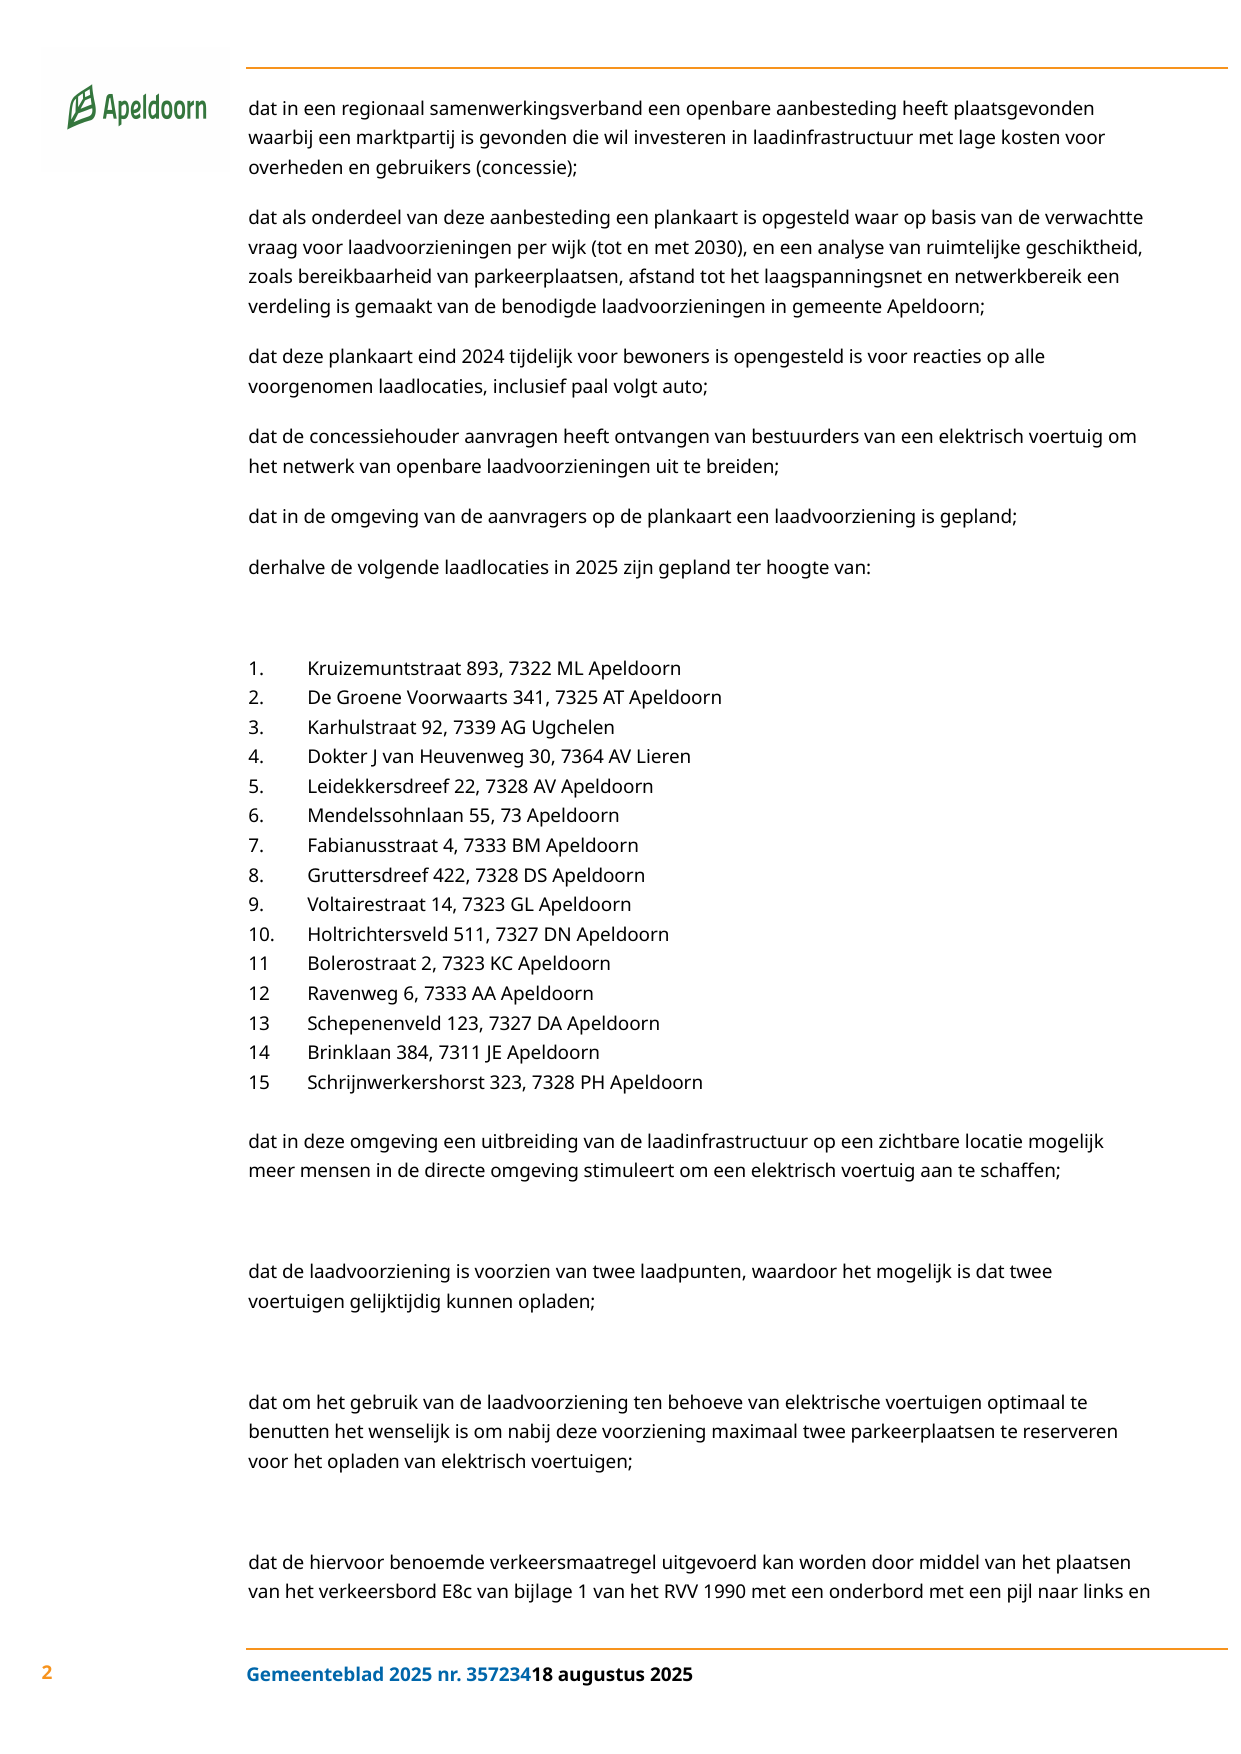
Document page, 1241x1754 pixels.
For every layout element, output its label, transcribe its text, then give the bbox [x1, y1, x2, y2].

list Karhulstraat 92, 7339 AG Ugchelen [248, 714, 1152, 740]
list Voltairestraat 14, 7323 GL Apeldoorn [248, 891, 1152, 917]
list Ravenweg 6, 7333 AA Apeldoorn [248, 980, 1152, 1006]
list Gruttersdreef 422, 7328 DS Apeldoorn [248, 862, 1152, 888]
list Schrijnwerkershorst 323, 7328 PH Apeldoorn [248, 1069, 1152, 1095]
list Mendelssohnlaan 55, 73 Apeldoorn [248, 803, 1152, 828]
text dat de concessiehouder aanvragen heeft ontvangen van bestuurders van een elektrisch voertuig om het netwerk van openbare laadvoorzieningen uit te breiden; [248, 423, 1152, 479]
text dat deze plankaart eind 2024 tijdelijk voor bewoners is opengesteld is voor reacties op alle voorgenomen laadlocaties, inclusief paal volgt auto; [248, 343, 1152, 399]
text dat de laadvoorziening is voorzien van twee laadpunten, waardoor het mogelijk is dat twee voertuigen gelijktijdig kunnen opladen; [248, 1258, 1152, 1314]
list Bolerostraat 2, 7323 KC Apeldoorn [248, 951, 1152, 976]
list Brinklaan 384, 7311 JE Apeldoorn [248, 1039, 1152, 1065]
text dat in een regionaal samenwerkingsverband een openbare aanbesteding heeft plaatsgevonden waarbij een marktpartij is gevonden die wil investeren in laadinfrastructuur met lage kosten voor overheden en gebruikers (concessie); [248, 95, 1152, 180]
list De Groene Voorwaarts 341, 7325 AT Apeldoorn [248, 684, 1152, 710]
list Kruizemuntstraat 893, 7322 ML Apeldoorn [248, 655, 1152, 681]
picture [41, 47, 231, 172]
text dat in deze omgeving een uitbreiding van de laadinfrastructuur op een zichtbare locatie mogelijk meer mensen in de directe omgeving stimuleert om een elektrisch voertuig aan te schaffen; [248, 1128, 1152, 1183]
text dat om het gebruik van de laadvoorziening ten behoeve van elektrische voertuigen optimaal te benutten het wenselijk is om nabij deze voorziening maximaal twee parkeerplaatsen te reserveren voor het opladen van elektrisch voertuigen; [248, 1389, 1152, 1474]
list Fabianusstraat 4, 7333 BM Apeldoorn [248, 832, 1152, 858]
text dat als onderdeel van deze aanbesteding een plankaart is opgesteld waar op basis van de verwachtte vraag voor laadvoorzieningen per wijk (tot en met 2030), en een analyse van ruimtelijke geschiktheid, zoals bereikbaarheid van parkeerplaatsen, afstand tot het laagspanningsnet en netwerkbereik een verdeling is gemaakt van de benodigde laadvoorzieningen in gemeente Apeldoorn; [248, 204, 1152, 319]
text dat de hiervoor benoemde verkeersmaatregel uitgevoerd kan worden door middel van het plaatsen van het verkeersbord E8c van bijlage 1 van het RVV 1990 met een onderbord met een pijl naar links en [248, 1549, 1152, 1604]
list Leidekkersdreef 22, 7328 AV Apeldoorn [248, 773, 1152, 799]
text derhalve de volgende laadlocaties in 2025 zijn gepland ter hoogte van: [248, 554, 1152, 580]
list Holtrichtersveld 511, 7327 DN Apeldoorn [248, 921, 1152, 947]
list Schepenenveld 123, 7327 DA Apeldoorn [248, 1010, 1152, 1036]
list Dokter J van Heuvenweg 30, 7364 AV Lieren [248, 743, 1152, 769]
text dat in de omgeving van de aanvragers op de plankaart een laadvoorziening is gepland; [248, 503, 1152, 529]
